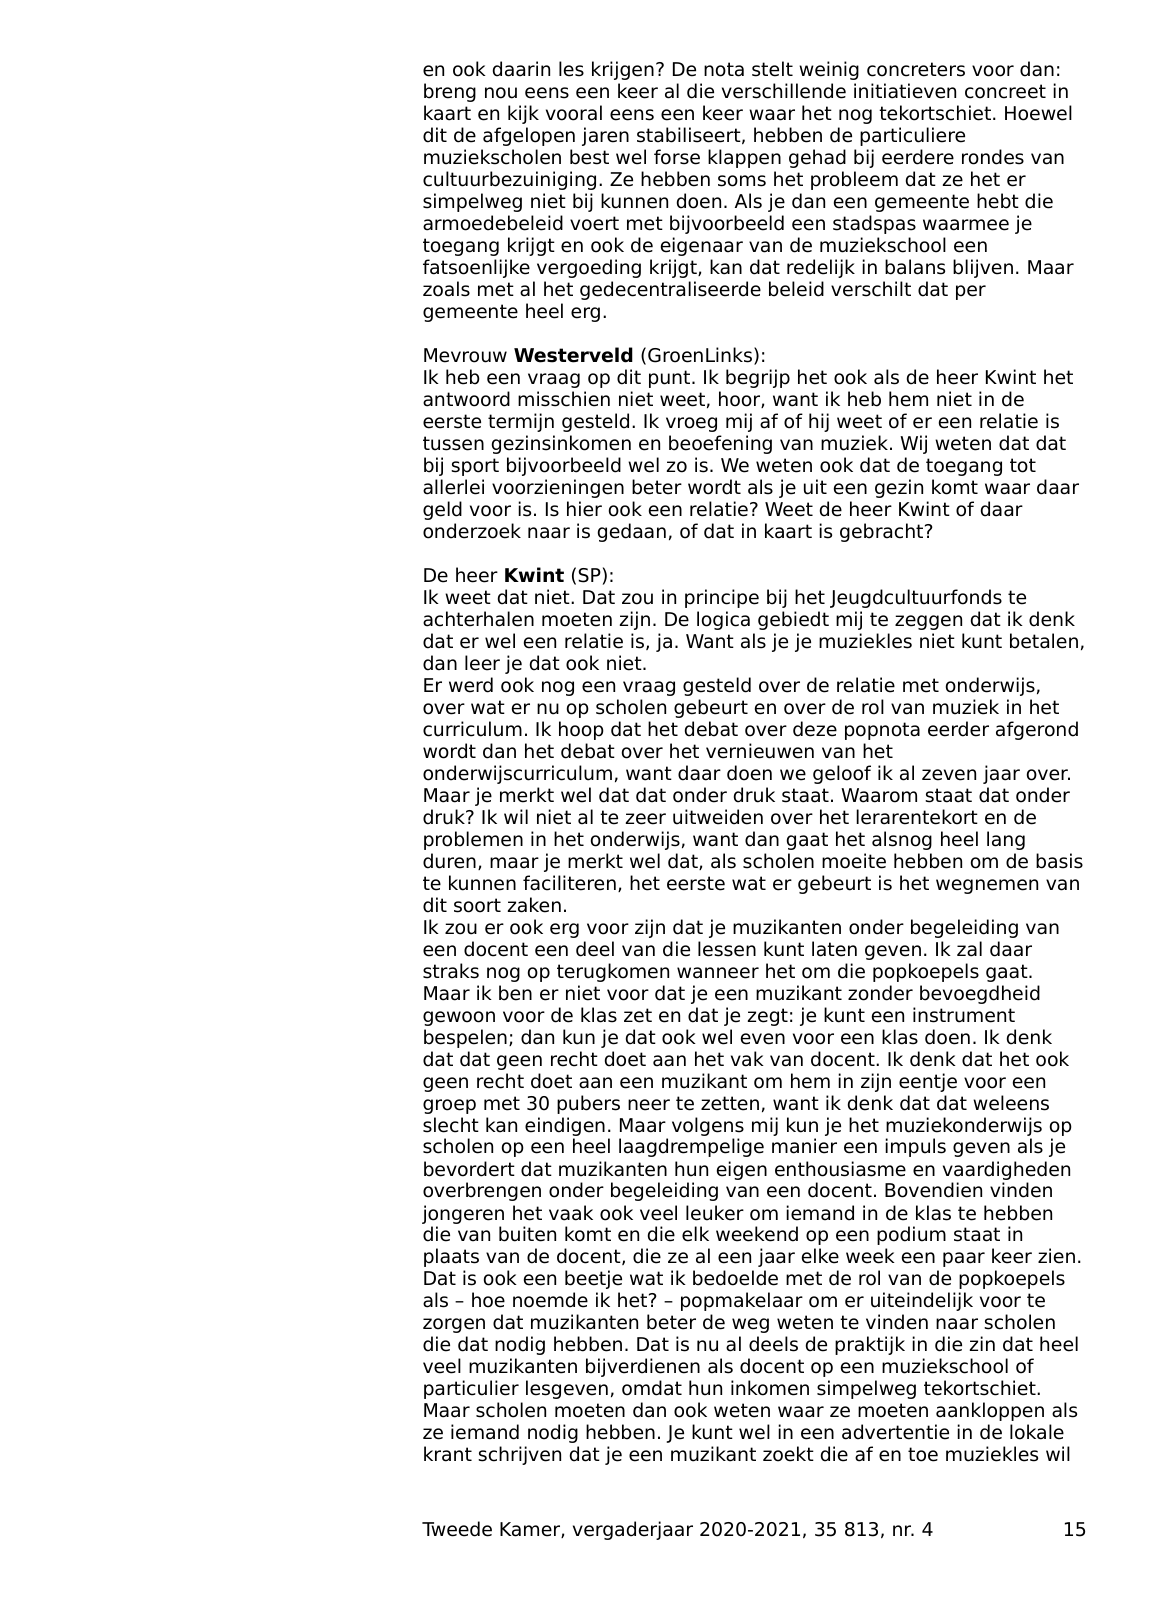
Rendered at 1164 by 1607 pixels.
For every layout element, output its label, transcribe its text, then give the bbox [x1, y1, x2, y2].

text Er werd ook nog een vraag gesteld over de relatie met onderwijs, over wat er nu op scholen gebeurt en over de rol van muziek in het curriculum. Ik hoop dat het debat over deze popnota eerder afgerond wordt dan het debat over het vernieuwen van het onderwijscurriculum, want daar doen we geloof ik al zeven jaar over. Maar je merkt wel dat dat onder druk staat. Waarom staat dat onder druk? Ik wil niet al te zeer uitweiden over het lerarentekort en de problemen in het onderwijs, want dan gaat het alsnog heel lang duren, maar je merkt wel dat, als scholen moeite hebben om de basis te kunnen faciliteren, het eerste wat er gebeurt is het wegnemen van dit soort zaken. [422, 675, 1087, 917]
text Ik heb een vraag op dit punt. Ik begrijp het ook als de heer Kwint het antwoord misschien niet weet, hoor, want ik heb hem niet in de eerste termijn gesteld. Ik vroeg mij af of hij weet of er een relatie is tussen gezinsinkomen en beoefening van muziek. Wij weten dat dat bij sport bijvoorbeeld wel zo is. We weten ook dat de toegang tot allerlei voorzieningen beter wordt als je uit een gezin komt waar daar geld voor is. Is hier ook een relatie? Weet de heer Kwint of daar onderzoek naar is gedaan, of dat in kaart is gebracht? [422, 367, 1087, 543]
text Ik zou er ook erg voor zijn dat je muzikanten onder begeleiding van een docent een deel van die lessen kunt laten geven. Ik zal daar straks nog op terugkomen wanneer het om die popkoepels gaat. Maar ik ben er niet voor dat je een muzikant zonder bevoegdheid gewoon voor de klas zet en dat je zegt: je kunt een instrument bespelen; dan kun je dat ook wel even voor een klas doen. Ik denk dat dat geen recht doet aan het vak van docent. Ik denk dat het ook geen recht doet aan een muzikant om hem in zijn eentje voor een groep met 30 pubers neer te zetten, want ik denk dat dat weleens slecht kan eindigen. Maar volgens mij kun je het muziekonderwijs op scholen op een heel laagdrempelige manier een impuls geven als je bevordert dat muzikanten hun eigen enthousiasme en vaardigheden overbrengen onder begeleiding van een docent. Bovendien vinden jongeren het vaak ook veel leuker om iemand in de klas te hebben die van buiten komt en die elk weekend op een podium staat in plaats van de docent, die ze al een jaar elke week een paar keer zien. [422, 917, 1087, 1268]
text Mevrouw Westerveld (GroenLinks): [422, 345, 1087, 367]
text Dat is ook een beetje wat ik bedoelde met de rol van de popkoepels als – hoe noemde ik het? – popmakelaar om er uiteindelijk voor te zorgen dat muzikanten beter de weg weten te vinden naar scholen die dat nodig hebben. Dat is nu al deels de praktijk in die zin dat heel veel muzikanten bijverdienen als docent op een muziekschool of particulier lesgeven, omdat hun inkomen simpelweg tekortschiet. Maar scholen moeten dan ook weten waar ze moeten aankloppen als ze iemand nodig hebben. Je kunt wel in een advertentie in de lokale krant schrijven dat je een muzikant zoekt die af en toe muziekles wil [422, 1268, 1087, 1466]
text De heer Kwint (SP): [422, 565, 1087, 587]
text en ook daarin les krijgen? De nota stelt weinig concreters voor dan: breng nou eens een keer al die verschillende initiatieven concreet in kaart en kijk vooral eens een keer waar het nog tekortschiet. Hoewel dit de afgelopen jaren stabiliseert, hebben de particuliere muziekscholen best wel forse klappen gehad bij eerdere rondes van cultuurbezuiniging. Ze hebben soms het probleem dat ze het er simpelweg niet bij kunnen doen. Als je dan een gemeente hebt die armoedebeleid voert met bijvoorbeeld een stadspas waarmee je toegang krijgt en ook de eigenaar van de muziekschool een fatsoenlijke vergoeding krijgt, kan dat redelijk in balans blijven. Maar zoals met al het gedecentraliseerde beleid verschilt dat per gemeente heel erg. [422, 59, 1087, 323]
text Ik weet dat niet. Dat zou in principe bij het Jeugdcultuurfonds te achterhalen moeten zijn. De logica gebiedt mij te zeggen dat ik denk dat er wel een relatie is, ja. Want als je je muziekles niet kunt betalen, dan leer je dat ook niet. [422, 587, 1087, 675]
